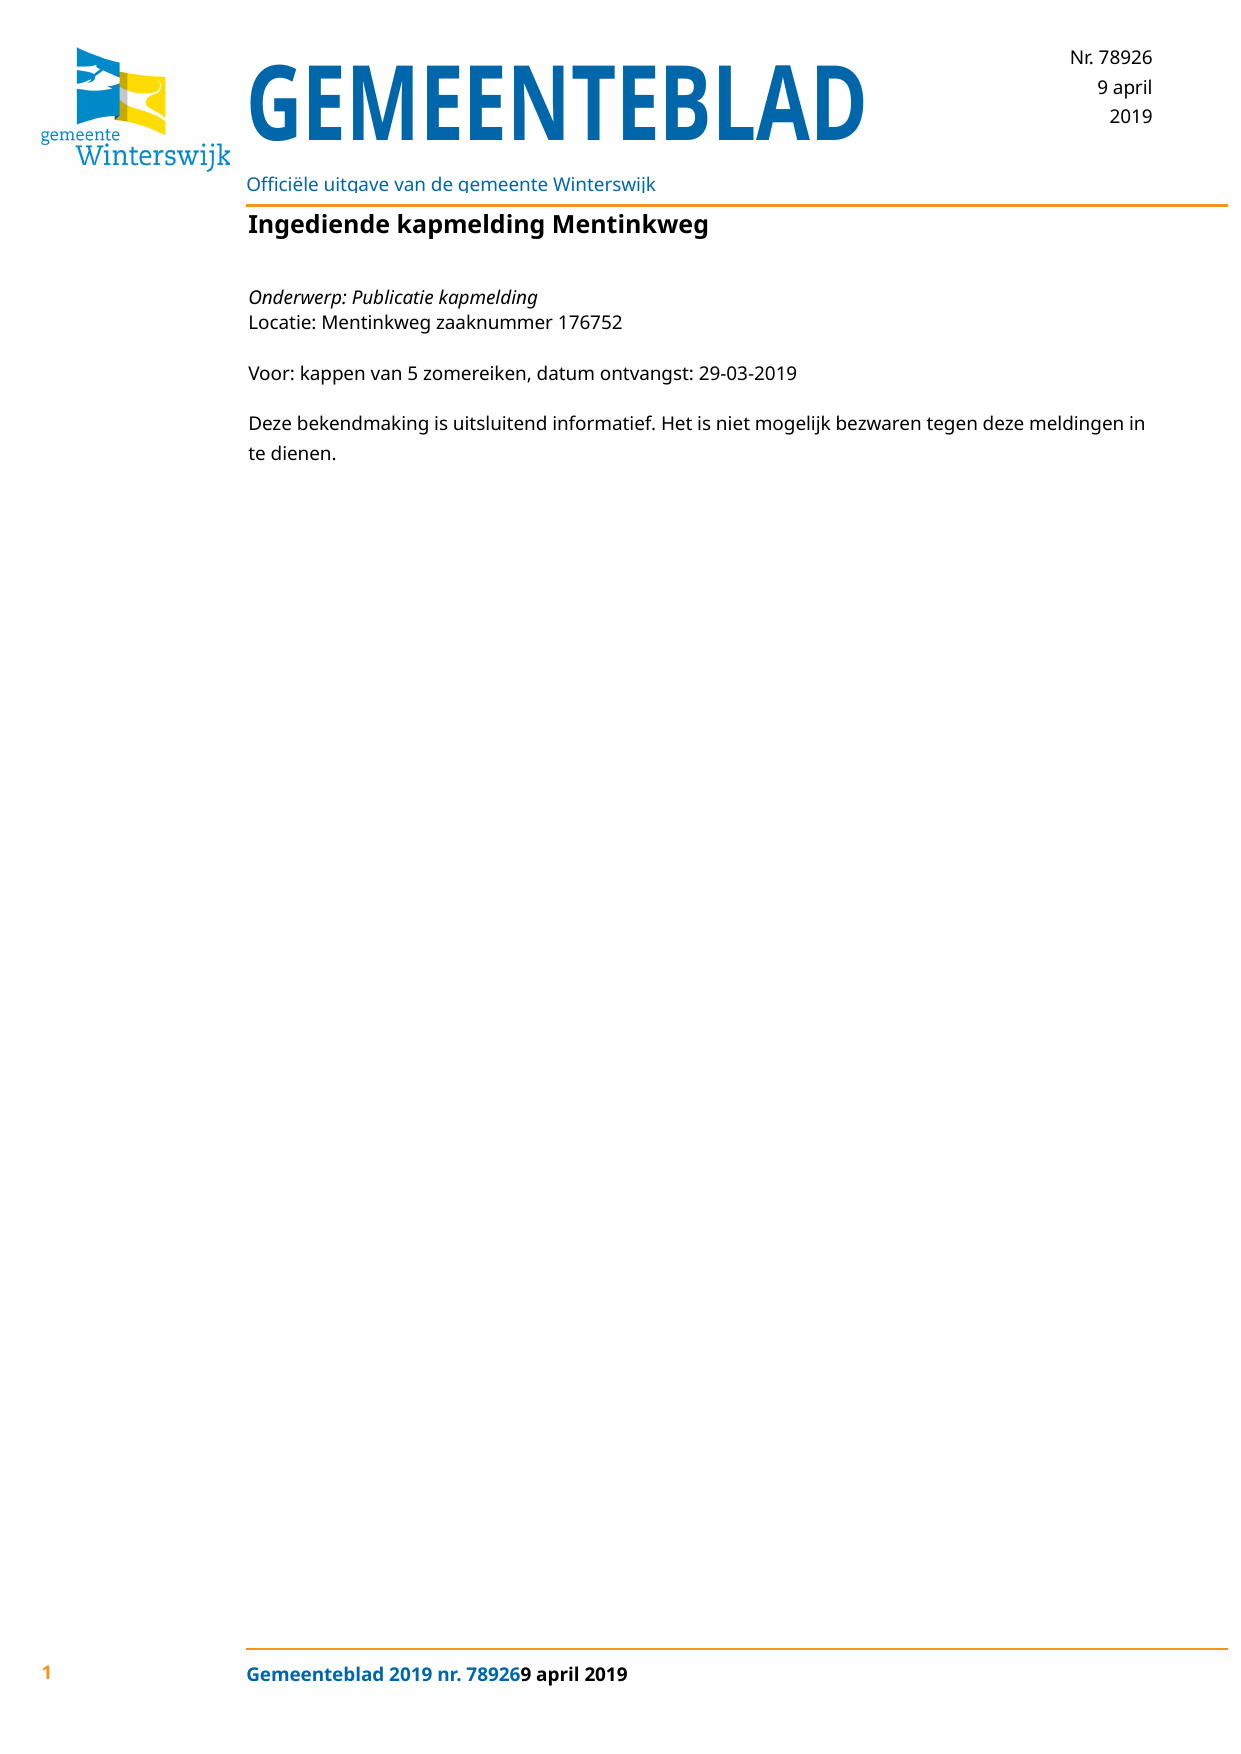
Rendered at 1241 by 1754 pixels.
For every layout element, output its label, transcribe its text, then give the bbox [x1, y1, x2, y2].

text Deze bekendmaking is uitsluitend informatief. Het is niet mogelijk bezwaren tegen deze meldingen in te dienen. [248, 410, 1152, 466]
text Ingediende kapmelding Mentinkweg [248, 207, 1152, 241]
picture [225, 153, 231, 162]
text Voor: kappen van 5 zomereiken, datum ontvangst: 29-03-2019 [248, 360, 1152, 386]
picture [41, 47, 231, 172]
text Onderwerp: Publicatie kapmelding [248, 284, 1152, 309]
text Locatie: Mentinkweg zaaknummer 176752 [248, 309, 1152, 335]
